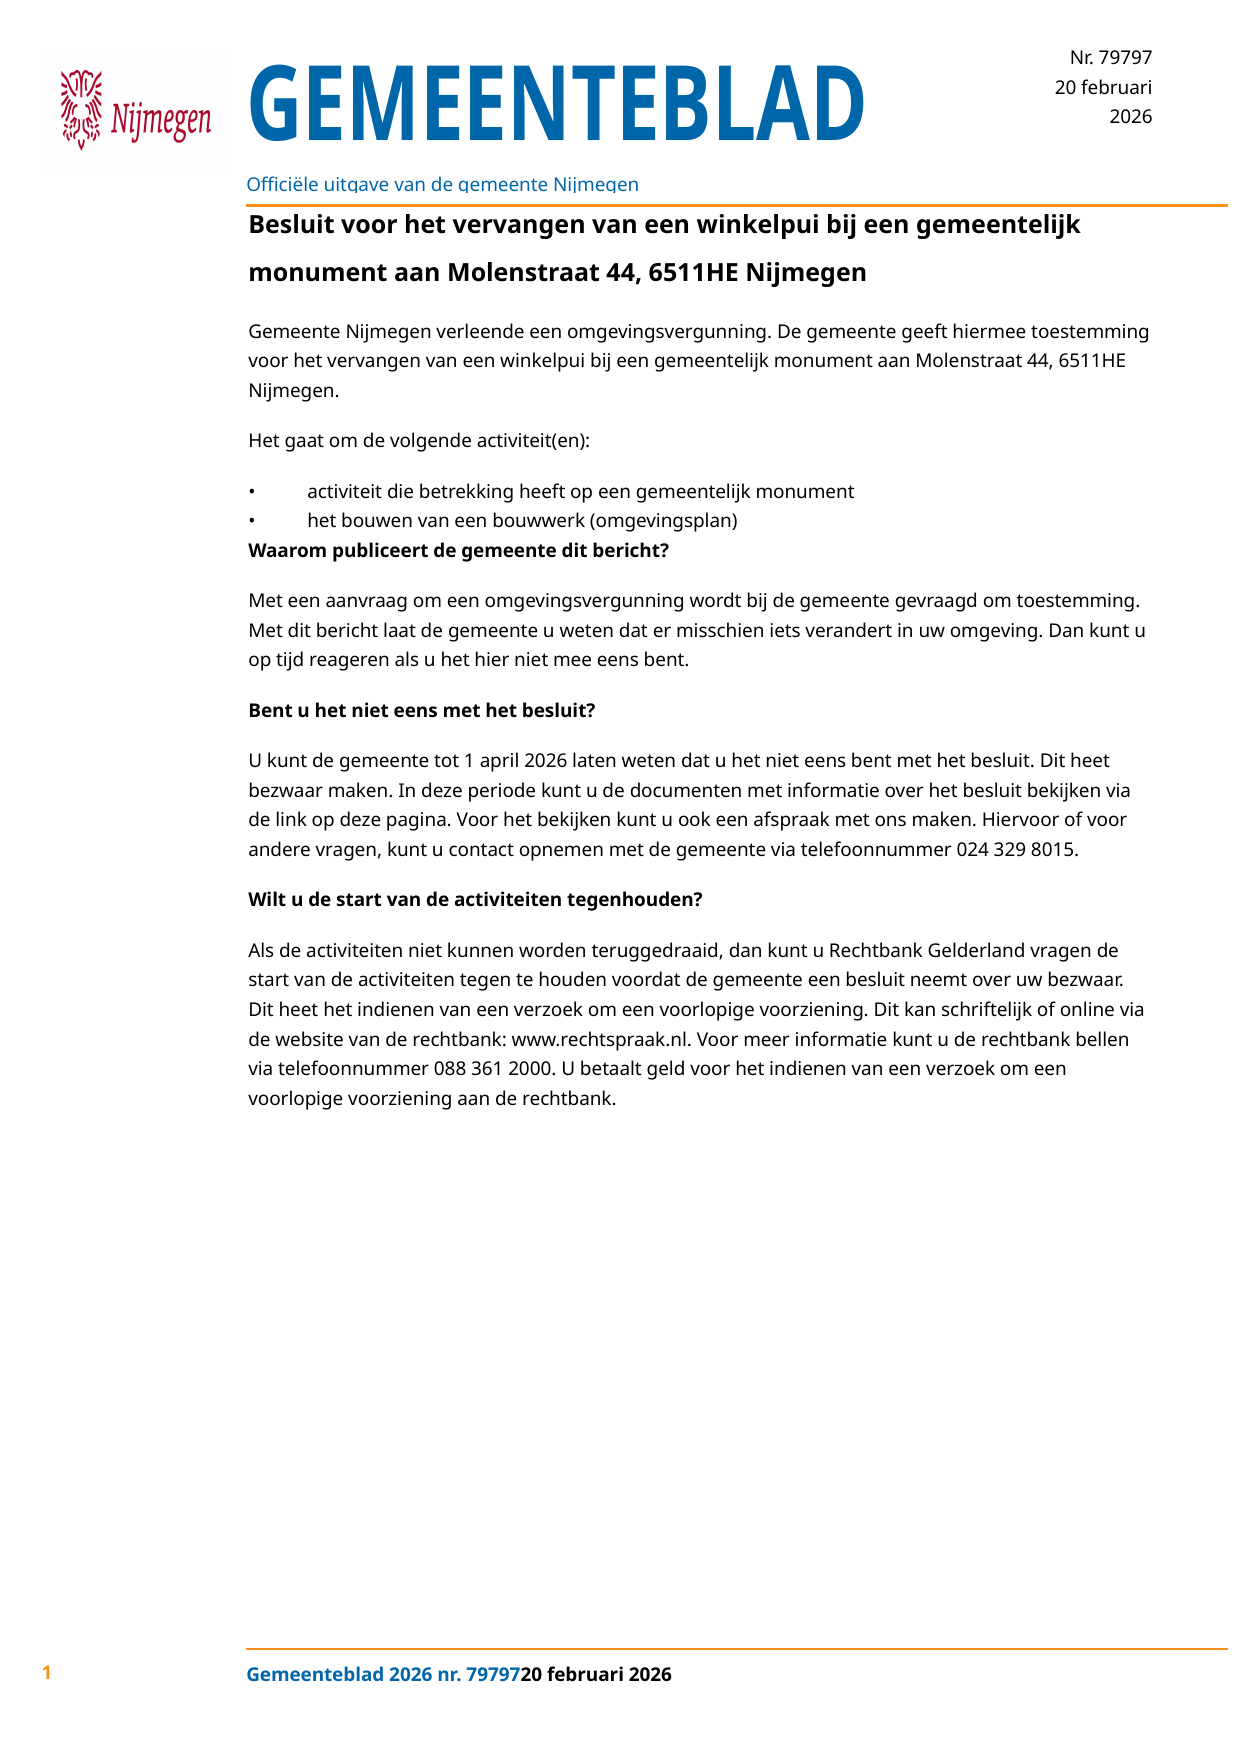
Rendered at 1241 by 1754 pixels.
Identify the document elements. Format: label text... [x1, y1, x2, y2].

list het bouwen van een bouwwerk (omgevingsplan) [248, 507, 1152, 533]
text Wilt u de start van de activiteiten tegenhouden? [248, 887, 1152, 912]
text Bent u het niet eens met het besluit? [248, 697, 1152, 723]
picture [41, 47, 231, 172]
text Besluit voor het vervangen van een winkelpui bij een gemeentelijk monument aan Molenstraat 44, 6511HE Nijmegen [248, 207, 1152, 288]
text U kunt de gemeente tot 1 april 2026 laten weten dat u het niet eens bent met het besluit. Dit heet bezwaar maken. In deze periode kunt u de documenten met informatie over het besluit bekijken via de link op deze pagina. Voor het bekijken kunt u ook een afspraak met ons maken. Hiervoor of voor andere vragen, kunt u contact opnemen met de gemeente via telefoonnummer 024 329 8015. [248, 747, 1152, 862]
text Het gaat om de volgende activiteit(en): [248, 427, 1152, 453]
text Gemeente Nijmegen verleende een omgevingsvergunning. De gemeente geeft hiermee toestemming voor het vervangen van een winkelpui bij een gemeentelijk monument aan Molenstraat 44, 6511HE Nijmegen. [248, 318, 1152, 403]
list activiteit die betrekking heeft op een gemeentelijk monument [248, 478, 1152, 504]
text Als de activiteiten niet kunnen worden teruggedraaid, dan kunt u Rechtbank Gelderland vragen de start van de activiteiten tegen te houden voordat de gemeente een besluit neemt over uw bezwaar. Dit heet het indienen van een verzoek om een voorlopige voorziening. Dit kan schriftelijk of online via de website van de rechtbank: www.rechtspraak.nl. Voor meer informatie kunt u de rechtbank bellen via telefoonnummer 088 361 2000. U betaalt geld voor het indienen van een verzoek om een voorlopige voorziening aan de rechtbank. [248, 937, 1152, 1111]
text Waarom publiceert de gemeente dit bericht? [248, 537, 1152, 563]
text Met een aanvraag om een omgevingsvergunning wordt bij de gemeente gevraagd om toestemming. Met dit bericht laat de gemeente u weten dat er misschien iets verandert in uw omgeving. Dan kunt u op tijd reageren als u het hier niet mee eens bent. [248, 587, 1152, 672]
